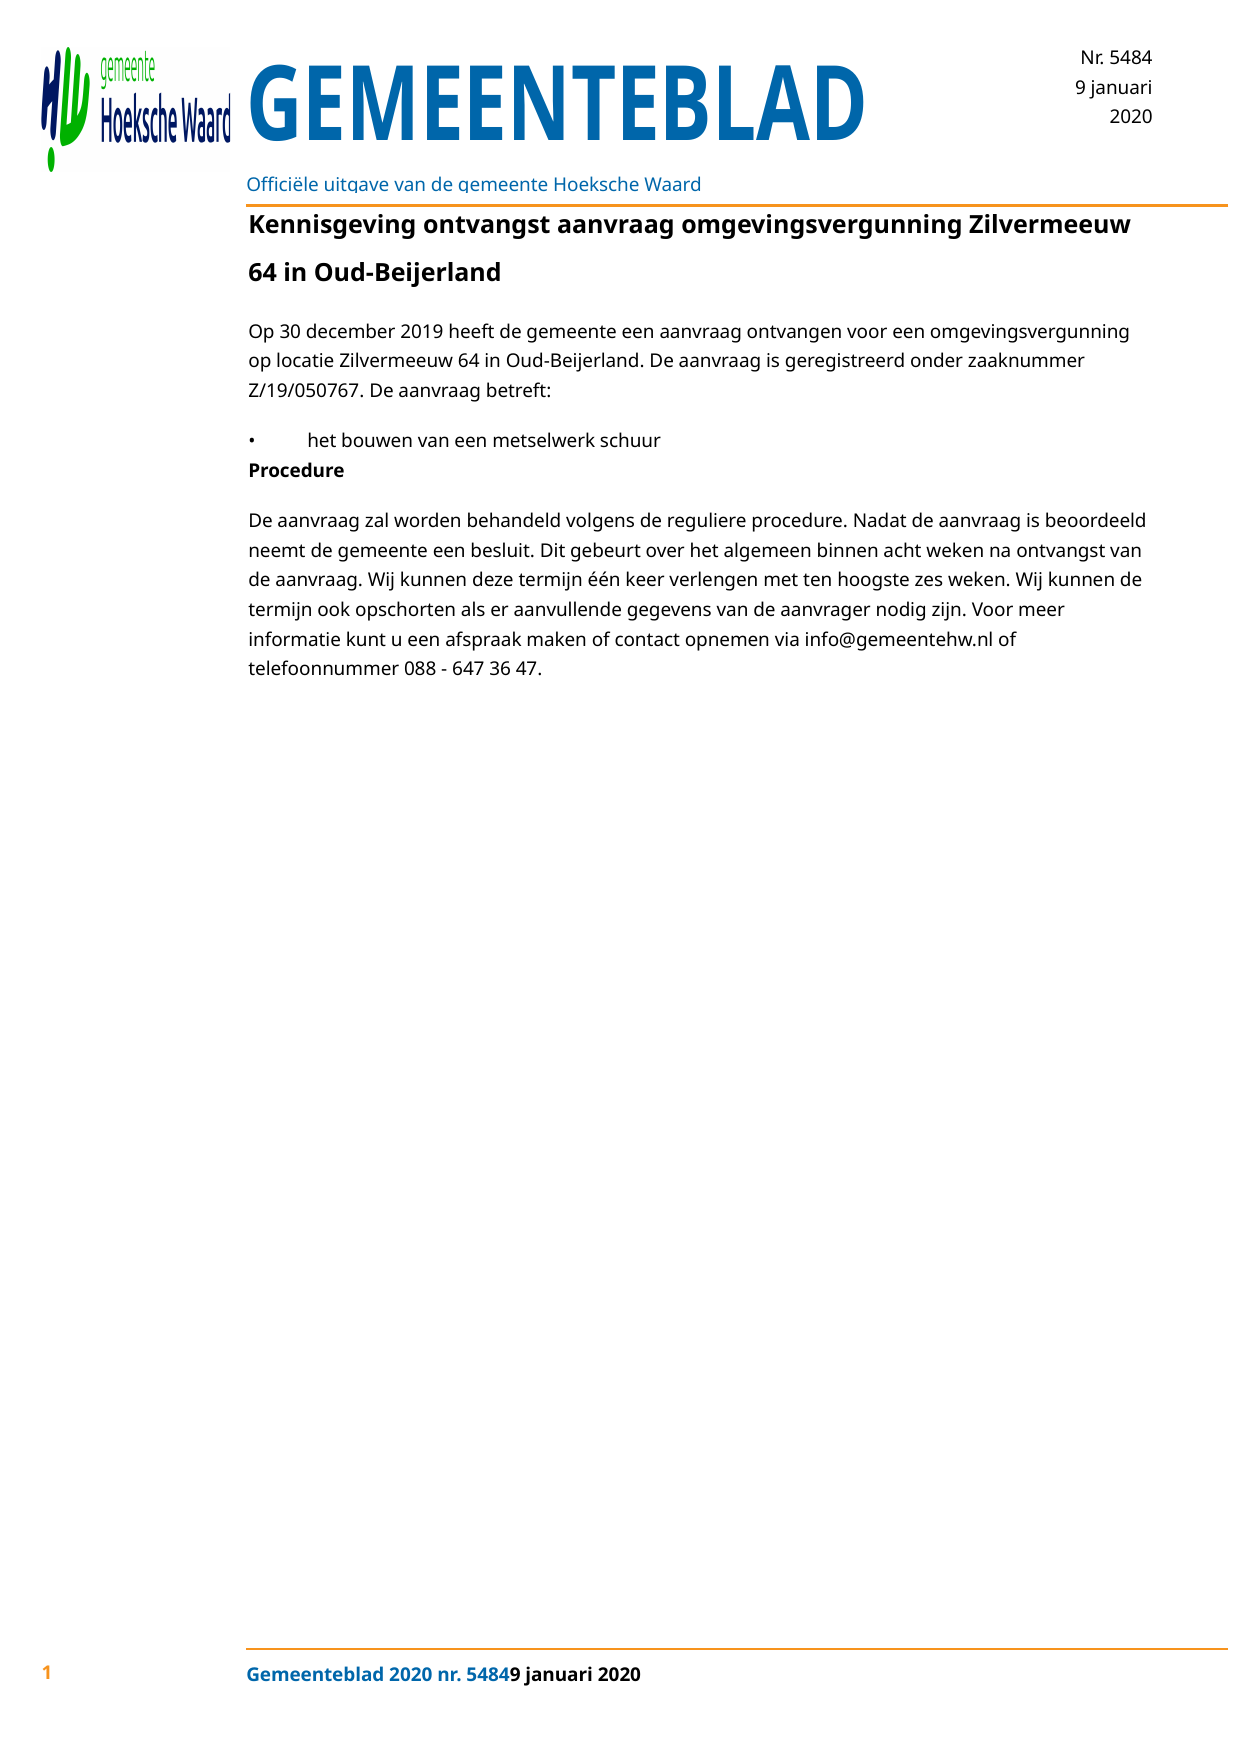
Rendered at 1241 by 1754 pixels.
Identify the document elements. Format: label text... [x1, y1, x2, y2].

text Procedure [248, 457, 1152, 483]
picture [41, 47, 231, 172]
text De aanvraag zal worden behandeld volgens de reguliere procedure. Nadat de aanvraag is beoordeeld neemt de gemeente een besluit. Dit gebeurt over het algemeen binnen acht weken na ontvangst van de aanvraag. Wij kunnen deze termijn één keer verlengen met ten hoogste zes weken. Wij kunnen de termijn ook opschorten als er aanvullende gegevens van de aanvrager nodig zijn. Voor meer informatie kunt u een afspraak maken of contact opnemen via info@gemeentehw.nl of telefoonnummer 088 - 647 36 47. [248, 507, 1152, 681]
list het bouwen van een metselwerk schuur [248, 427, 1152, 453]
text Kennisgeving ontvangst aanvraag omgevingsvergunning Zilvermeeuw 64 in Oud-Beijerland [248, 207, 1152, 288]
text Op 30 december 2019 heeft de gemeente een aanvraag ontvangen voor een omgevingsvergunning op locatie Zilvermeeuw 64 in Oud-Beijerland. De aanvraag is geregistreerd onder zaaknummer Z/19/050767. De aanvraag betreft: [248, 318, 1152, 403]
